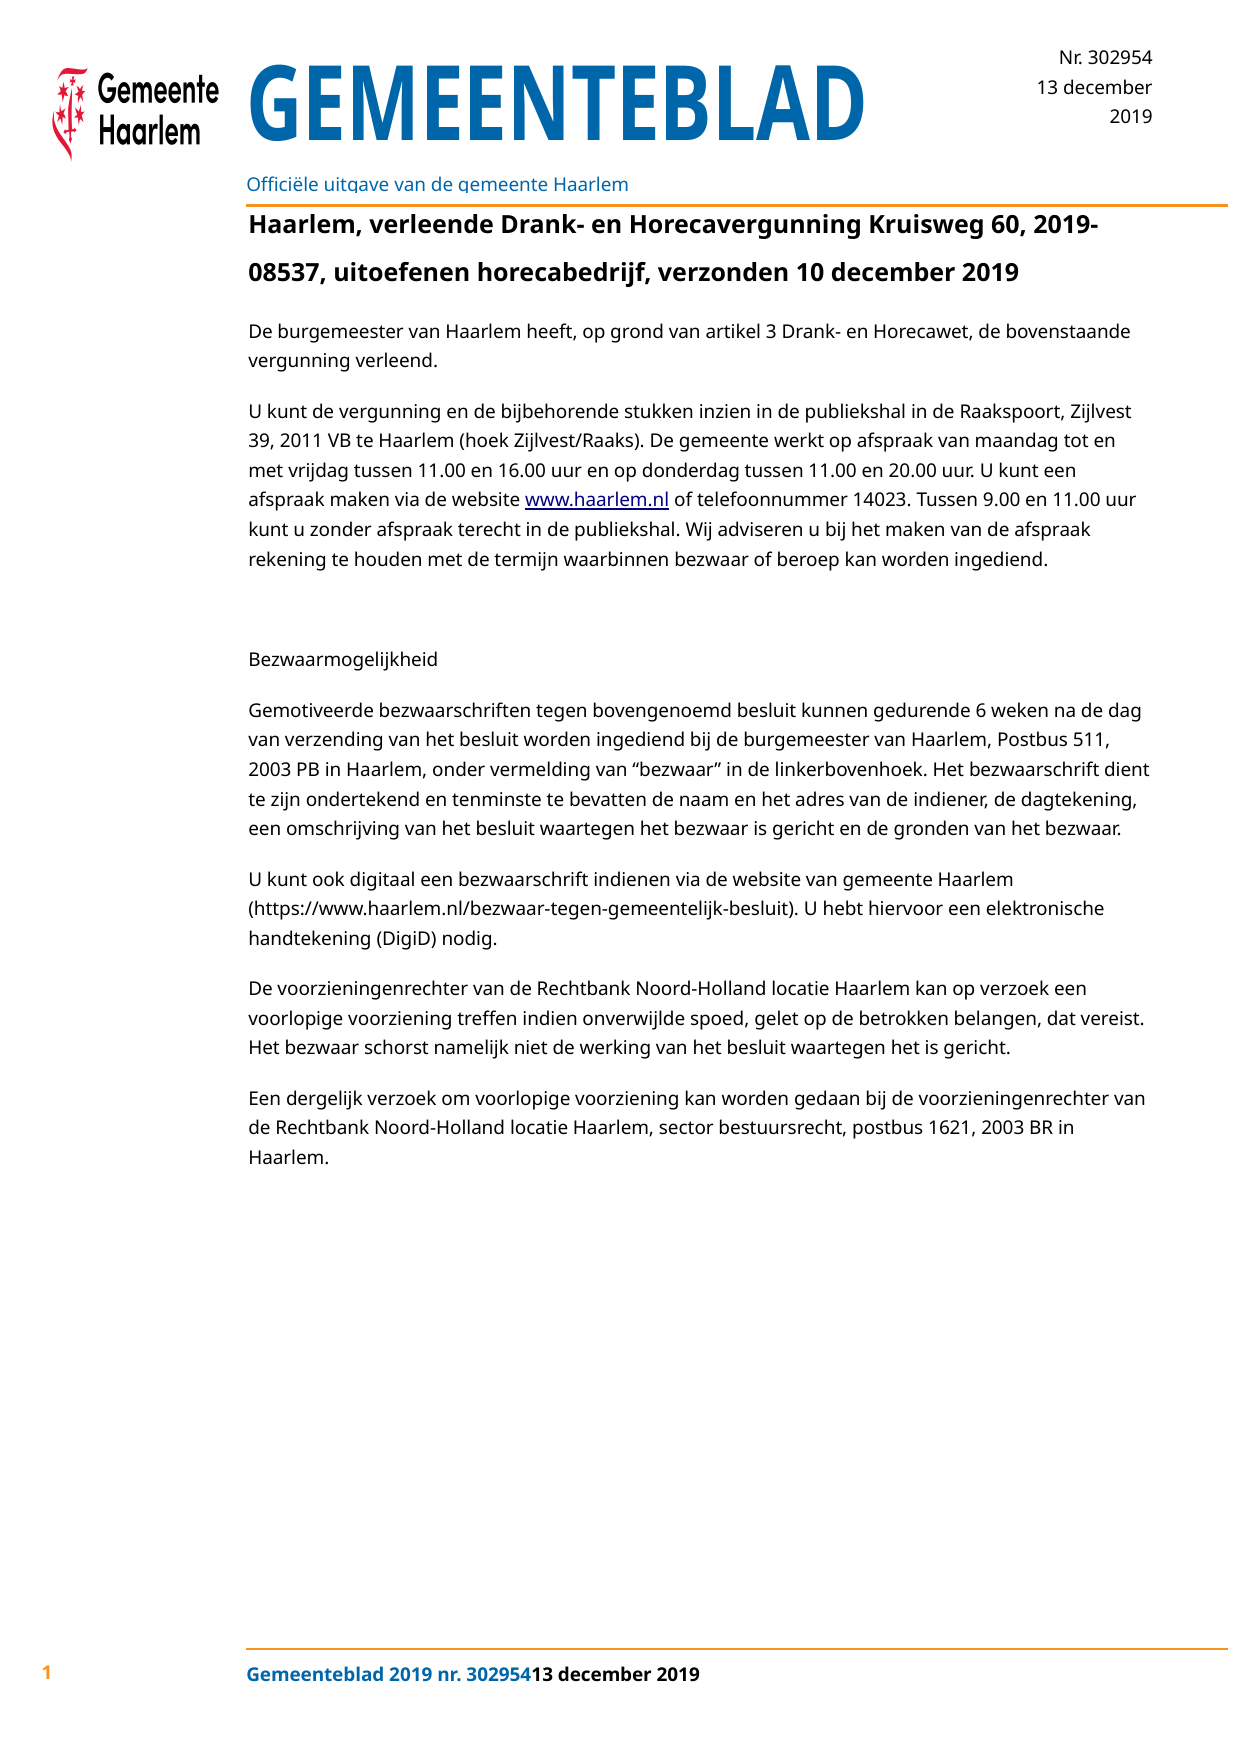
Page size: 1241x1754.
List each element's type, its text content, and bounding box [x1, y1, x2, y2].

text Gemotiveerde bezwaarschriften tegen bovengenoemd besluit kunnen gedurende 6 weken na de dag van verzending van het besluit worden ingediend bij de burgemeester van Haarlem, Postbus 511, 2003 PB in Haarlem, onder vermelding van “bezwaar” in de linkerbovenhoek. Het bezwaarschrift dient te zijn ondertekend en tenminste te bevatten de naam en het adres van de indiener, de dagtekening, een omschrijving van het besluit waartegen het bezwaar is gericht en de gronden van het bezwaar. [248, 697, 1152, 841]
text De voorzieningenrechter van de Rechtbank Noord-Holland locatie Haarlem kan op verzoek een voorlopige voorziening treffen indien onverwijlde spoed, gelet op de betrokken belangen, dat vereist. Het bezwaar schorst namelijk niet de werking van het besluit waartegen het is gericht. [248, 975, 1152, 1060]
text De burgemeester van Haarlem heeft, op grond van artikel 3 Drank- en Horecawet, de bovenstaande vergunning verleend. [248, 318, 1152, 373]
picture [41, 47, 231, 172]
text Een dergelijk verzoek om voorlopige voorziening kan worden gedaan bij de voorzieningenrechter van de Rechtbank Noord-Holland locatie Haarlem, sector bestuursrecht, postbus 1621, 2003 BR in Haarlem. [248, 1085, 1152, 1170]
text Haarlem, verleende Drank- en Horecavergunning Kruisweg 60, 2019-08537, uitoefenen horecabedrijf, verzonden 10 december 2019 [248, 207, 1152, 288]
text Bezwaarmogelijkheid [248, 647, 1152, 672]
text U kunt de vergunning en de bijbehorende stukken inzien in de publiekshal in de Raakspoort, Zijlvest 39, 2011 VB te Haarlem (hoek Zijlvest/Raaks). De gemeente werkt op afspraak van maandag tot en met vrijdag tussen 11.00 en 16.00 uur en op donderdag tussen 11.00 en 20.00 uur. U kunt een afspraak maken via de website www.haarlem.nl of telefoonnummer 14023. Tussen 9.00 en 11.00 uur kunt u zonder afspraak terecht in de publiekshal. Wij adviseren u bij het maken van de afspraak rekening te houden met de termijn waarbinnen bezwaar of beroep kan worden ingediend. [248, 398, 1152, 572]
text U kunt ook digitaal een bezwaarschrift indienen via de website van gemeente Haarlem (https://www.haarlem.nl/bezwaar-tegen-gemeentelijk-besluit). U hebt hiervoor een elektronische handtekening (DigiD) nodig. [248, 866, 1152, 951]
